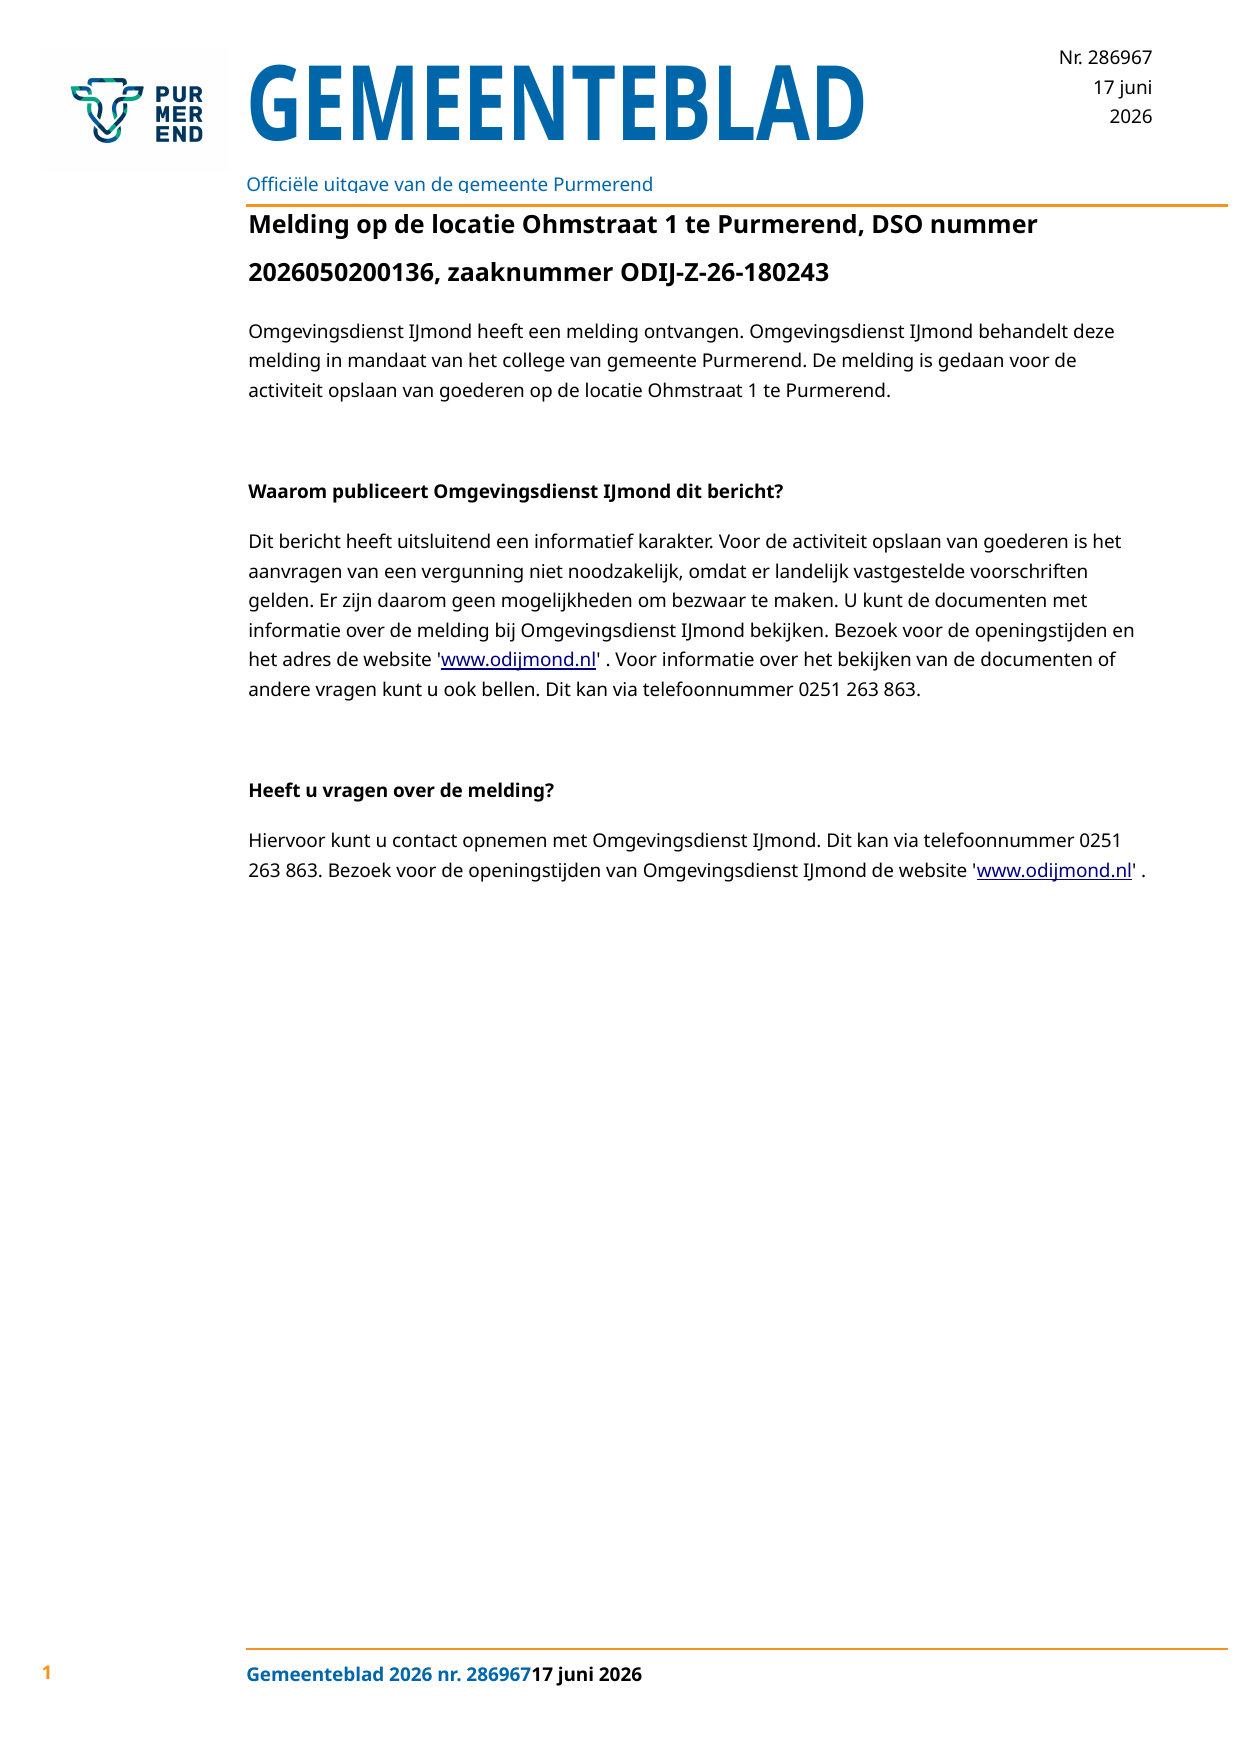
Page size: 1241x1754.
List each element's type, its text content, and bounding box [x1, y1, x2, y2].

text Omgevingsdienst IJmond heeft een melding ontvangen. Omgevingsdienst IJmond behandelt deze melding in mandaat van het college van gemeente Purmerend. De melding is gedaan voor de activiteit opslaan van goederen op de locatie Ohmstraat 1 te Purmerend. [248, 318, 1152, 403]
text Hiervoor kunt u contact opnemen met Omgevingsdienst IJmond. Dit kan via telefoonnummer 0251 263 863. Bezoek voor de openingstijden van Omgevingsdienst IJmond de website 'www.odijmond.nl' . [248, 827, 1152, 883]
text Waarom publiceert Omgevingsdienst IJmond dit bericht? [248, 478, 1152, 504]
text Melding op de locatie Ohmstraat 1 te Purmerend, DSO nummer 2026050200136, zaaknummer ODIJ-Z-26-180243 [248, 207, 1152, 288]
text Dit bericht heeft uitsluitend een informatief karakter. Voor de activiteit opslaan van goederen is het aanvragen van een vergunning niet noodzakelijk, omdat er landelijk vastgestelde voorschriften gelden. Er zijn daarom geen mogelijkheden om bezwaar te maken. U kunt de documenten met informatie over de melding bij Omgevingsdienst IJmond bekijken. Bezoek voor de openingstijden en het adres de website 'www.odijmond.nl' . Voor informatie over het bekijken van de documenten of andere vragen kunt u ook bellen. Dit kan via telefoonnummer 0251 263 863. [248, 528, 1152, 702]
text Heeft u vragen over de melding? [248, 777, 1152, 803]
picture [41, 47, 231, 172]
